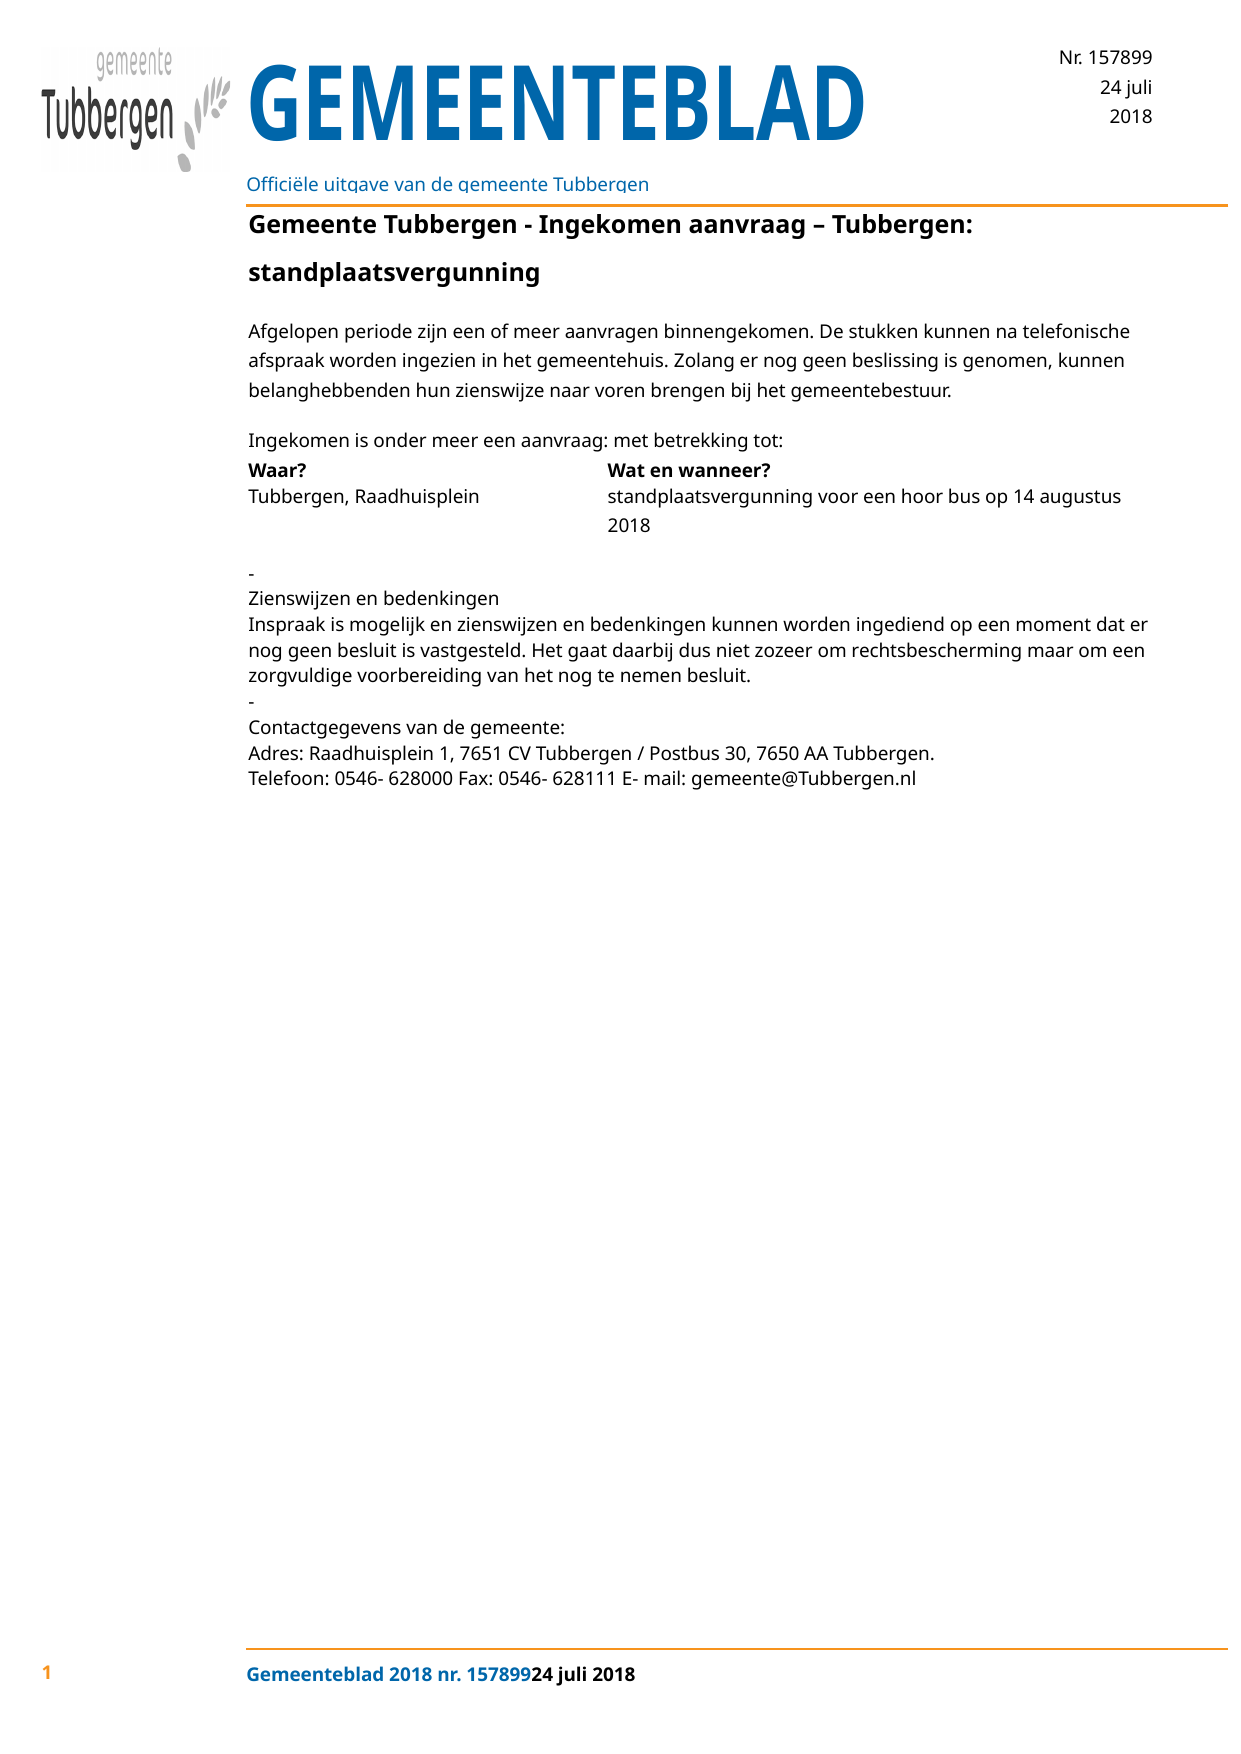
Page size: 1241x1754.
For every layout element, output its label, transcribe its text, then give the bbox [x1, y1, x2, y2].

text - [248, 688, 1152, 714]
text Afgelopen periode zijn een of meer aanvragen binnengekomen. De stukken kunnen na telefonische afspraak worden ingezien in het gemeentehuis. Zolang er nog geen beslissing is genomen, kunnen belanghebbenden hun zienswijze naar voren brengen bij het gemeentebestuur. [248, 318, 1152, 403]
table_cell Tubbergen, Raadhuisplein [248, 483, 607, 538]
text Ingekomen is onder meer een aanvraag: met betrekking tot: [248, 427, 1152, 453]
text Inspraak is mogelijk en zienswijzen en bedenkingen kunnen worden ingediend op een moment dat er nog geen besluit is vastgesteld. Het gaat daarbij dus niet zozeer om rechtsbescherming maar om een zorgvuldige voorbereiding van het nog te nemen besluit. [248, 611, 1152, 688]
text - [248, 560, 1152, 585]
text Contactgegevens van de gemeente: [248, 714, 1152, 740]
table_header Wat en wanneer? [608, 457, 1152, 483]
text Zienswijzen en bedenkingen [248, 585, 1152, 611]
text Gemeente Tubbergen - Ingekomen aanvraag – Tubbergen: standplaatsvergunning [248, 207, 1152, 288]
picture [41, 47, 231, 172]
table_header Waar? [248, 457, 607, 483]
text Telefoon: 0546- 628000 Fax: 0546- 628111 E- mail: gemeente@Tubbergen.nl [248, 766, 1152, 791]
text Adres: Raadhuisplein 1, 7651 CV Tubbergen / Postbus 30, 7650 AA Tubbergen. [248, 740, 1152, 766]
table_cell standplaatsvergunning voor een hoor bus op 14 augustus 2018 [608, 483, 1152, 538]
